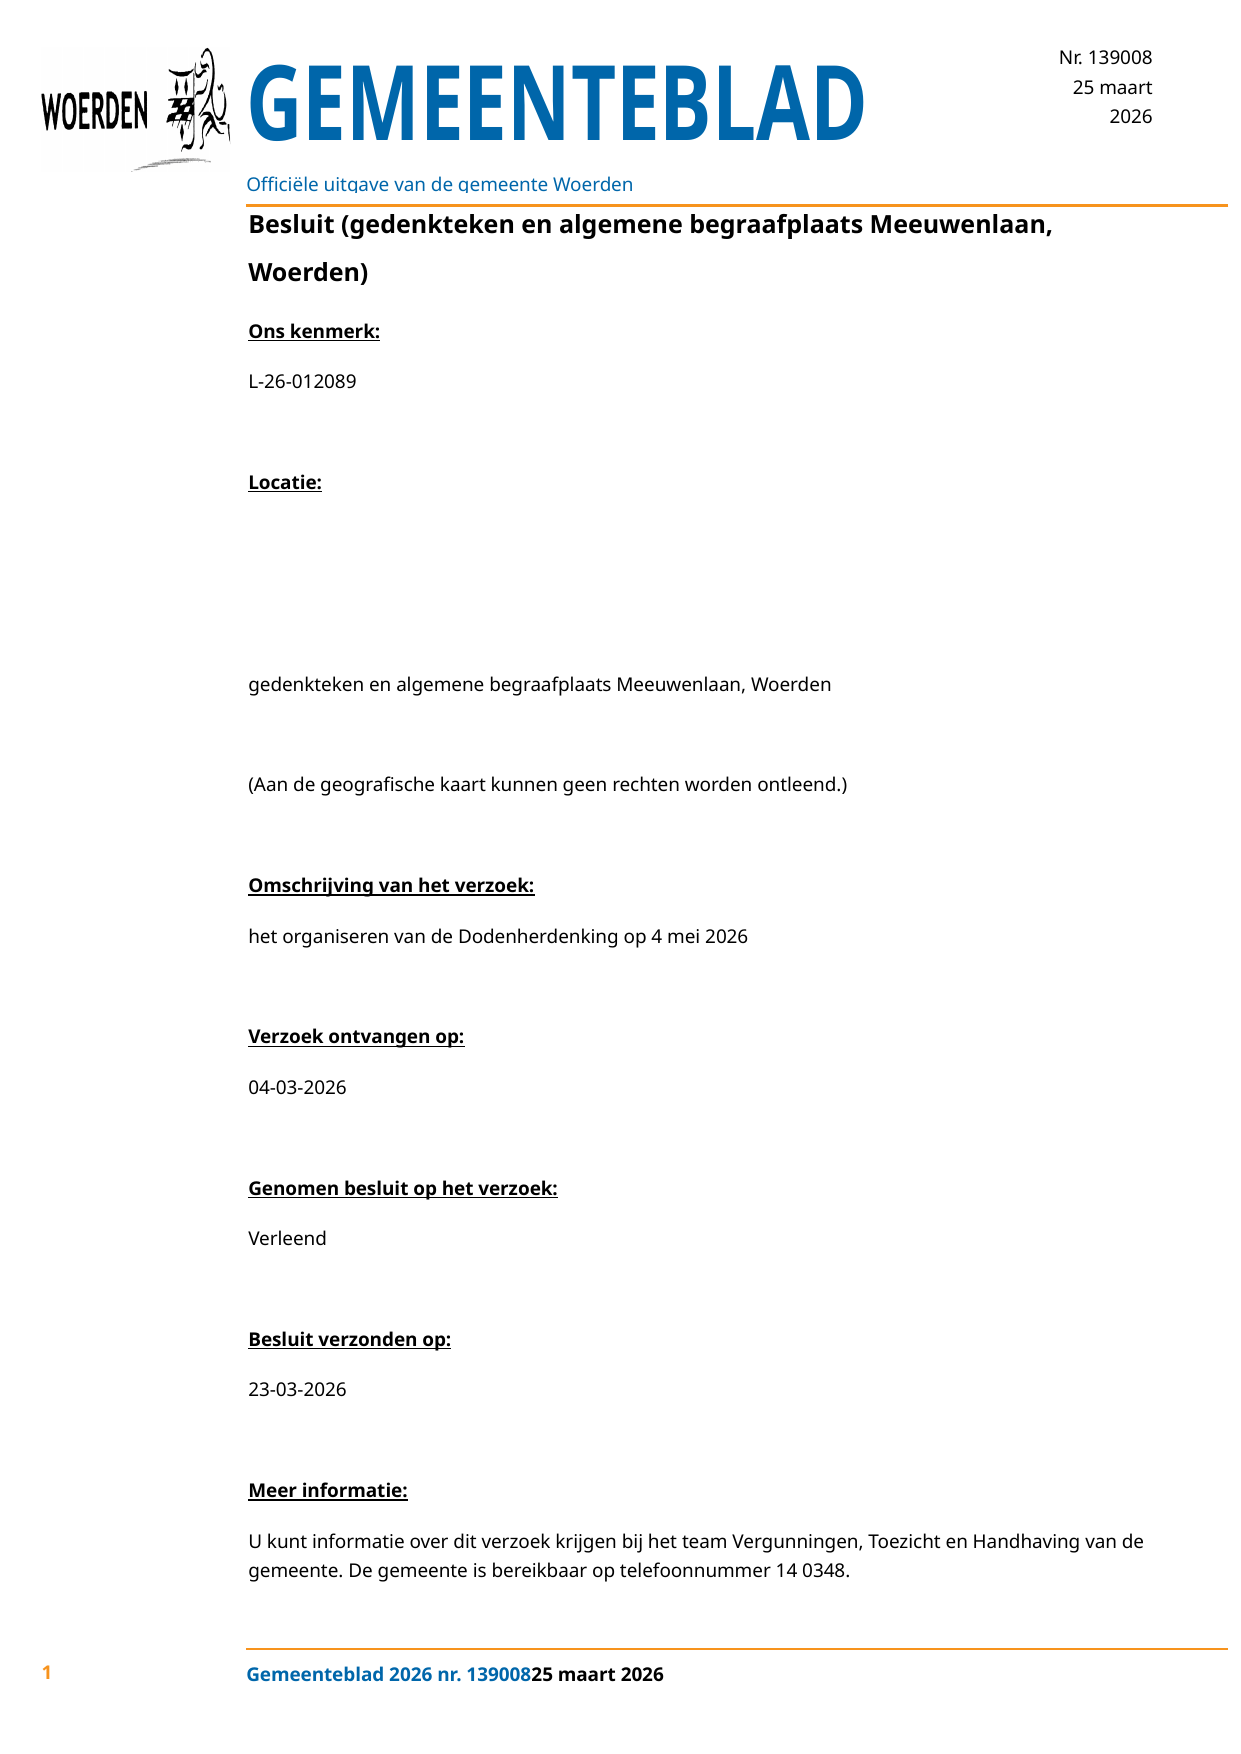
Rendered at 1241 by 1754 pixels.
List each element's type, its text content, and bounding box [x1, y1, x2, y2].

text Genomen besluit op het verzoek: [248, 1175, 1152, 1201]
text Omschrijving van het verzoek: [248, 872, 1152, 898]
text het organiseren van de Dodenherdenking op 4 mei 2026 [248, 923, 1152, 949]
text Besluit (gedenkteken en algemene begraafplaats Meeuwenlaan, Woerden) [248, 207, 1152, 288]
text U kunt informatie over dit verzoek krijgen bij het team Vergunningen, Toezicht en Handhaving van de gemeente. De gemeente is bereikbaar op telefoonnummer 14 0348. [248, 1528, 1152, 1583]
text Ons kenmerk: [248, 318, 1152, 344]
text gedenkteken en algemene begraafplaats Meeuwenlaan, Woerden [248, 671, 1152, 697]
text Besluit verzonden op: [248, 1326, 1152, 1352]
text Verzoek ontvangen op: [248, 1024, 1152, 1049]
text L-26-012089 [248, 368, 1152, 394]
text Meer informatie: [248, 1477, 1152, 1503]
text 04-03-2026 [248, 1074, 1152, 1100]
text (Aan de geografische kaart kunnen geen rechten worden ontleend.) [248, 772, 1152, 797]
text 23-03-2026 [248, 1377, 1152, 1402]
text Locatie: [248, 469, 1152, 495]
picture [41, 47, 231, 172]
text Verleend [248, 1225, 1152, 1251]
